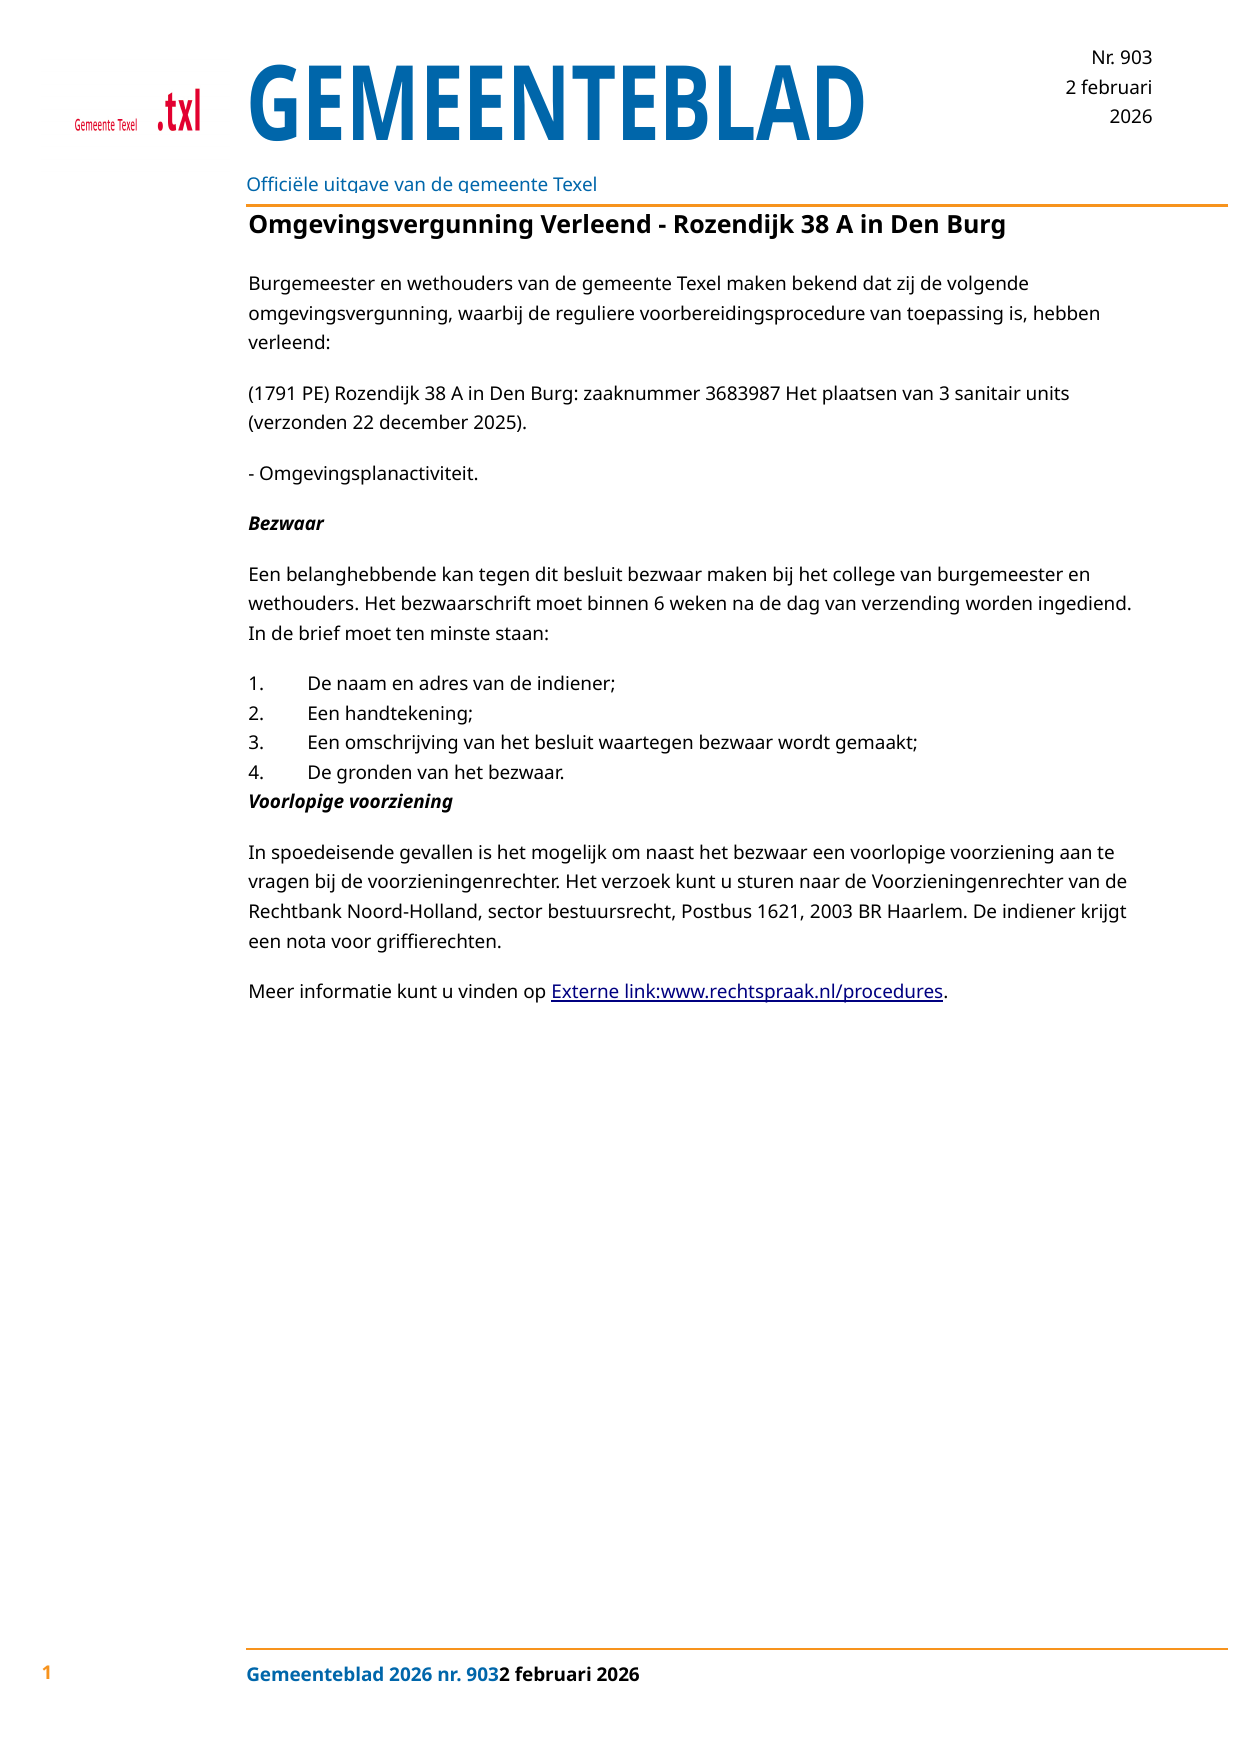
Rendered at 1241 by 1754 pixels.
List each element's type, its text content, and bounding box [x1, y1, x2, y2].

list De naam en adres van de indiener; [248, 670, 1152, 696]
list Een omschrijving van het besluit waartegen bezwaar wordt gemaakt; [248, 729, 1152, 755]
text Bezwaar [248, 510, 1152, 536]
text Burgemeester en wethouders van de gemeente Texel maken bekend dat zij de volgende omgevingsvergunning, waarbij de reguliere voorbereidingsprocedure van toepassing is, hebben verleend: [248, 270, 1152, 355]
text (1791 PE) Rozendijk 38 A in Den Burg: zaaknummer 3683987 Het plaatsen van 3 sanitair units (verzonden 22 december 2025). [248, 380, 1152, 435]
list De gronden van het bezwaar. [248, 759, 1152, 785]
text Voorlopige voorziening [248, 789, 1152, 814]
list Een handtekening; [248, 700, 1152, 726]
text In spoedeisende gevallen is het mogelijk om naast het bezwaar een voorlopige voorziening aan te vragen bij de voorzieningenrechter. Het verzoek kunt u sturen naar de Voorzieningenrechter van de Rechtbank Noord-Holland, sector bestuursrecht, Postbus 1621, 2003 BR Haarlem. De indiener krijgt een nota voor griffierechten. [248, 839, 1152, 953]
text Meer informatie kunt u vinden op Externe link:www.rechtspraak.nl/procedures. [248, 978, 1152, 1004]
text Omgevingsvergunning Verleend - Rozendijk 38 A in Den Burg [248, 207, 1152, 241]
text - Omgevingsplanactiviteit. [248, 460, 1152, 486]
picture [41, 47, 231, 172]
text Een belanghebbende kan tegen dit besluit bezwaar maken bij het college van burgemeester en wethouders. Het bezwaarschrift moet binnen 6 weken na de dag van verzending worden ingediend. In de brief moet ten minste staan: [248, 561, 1152, 646]
